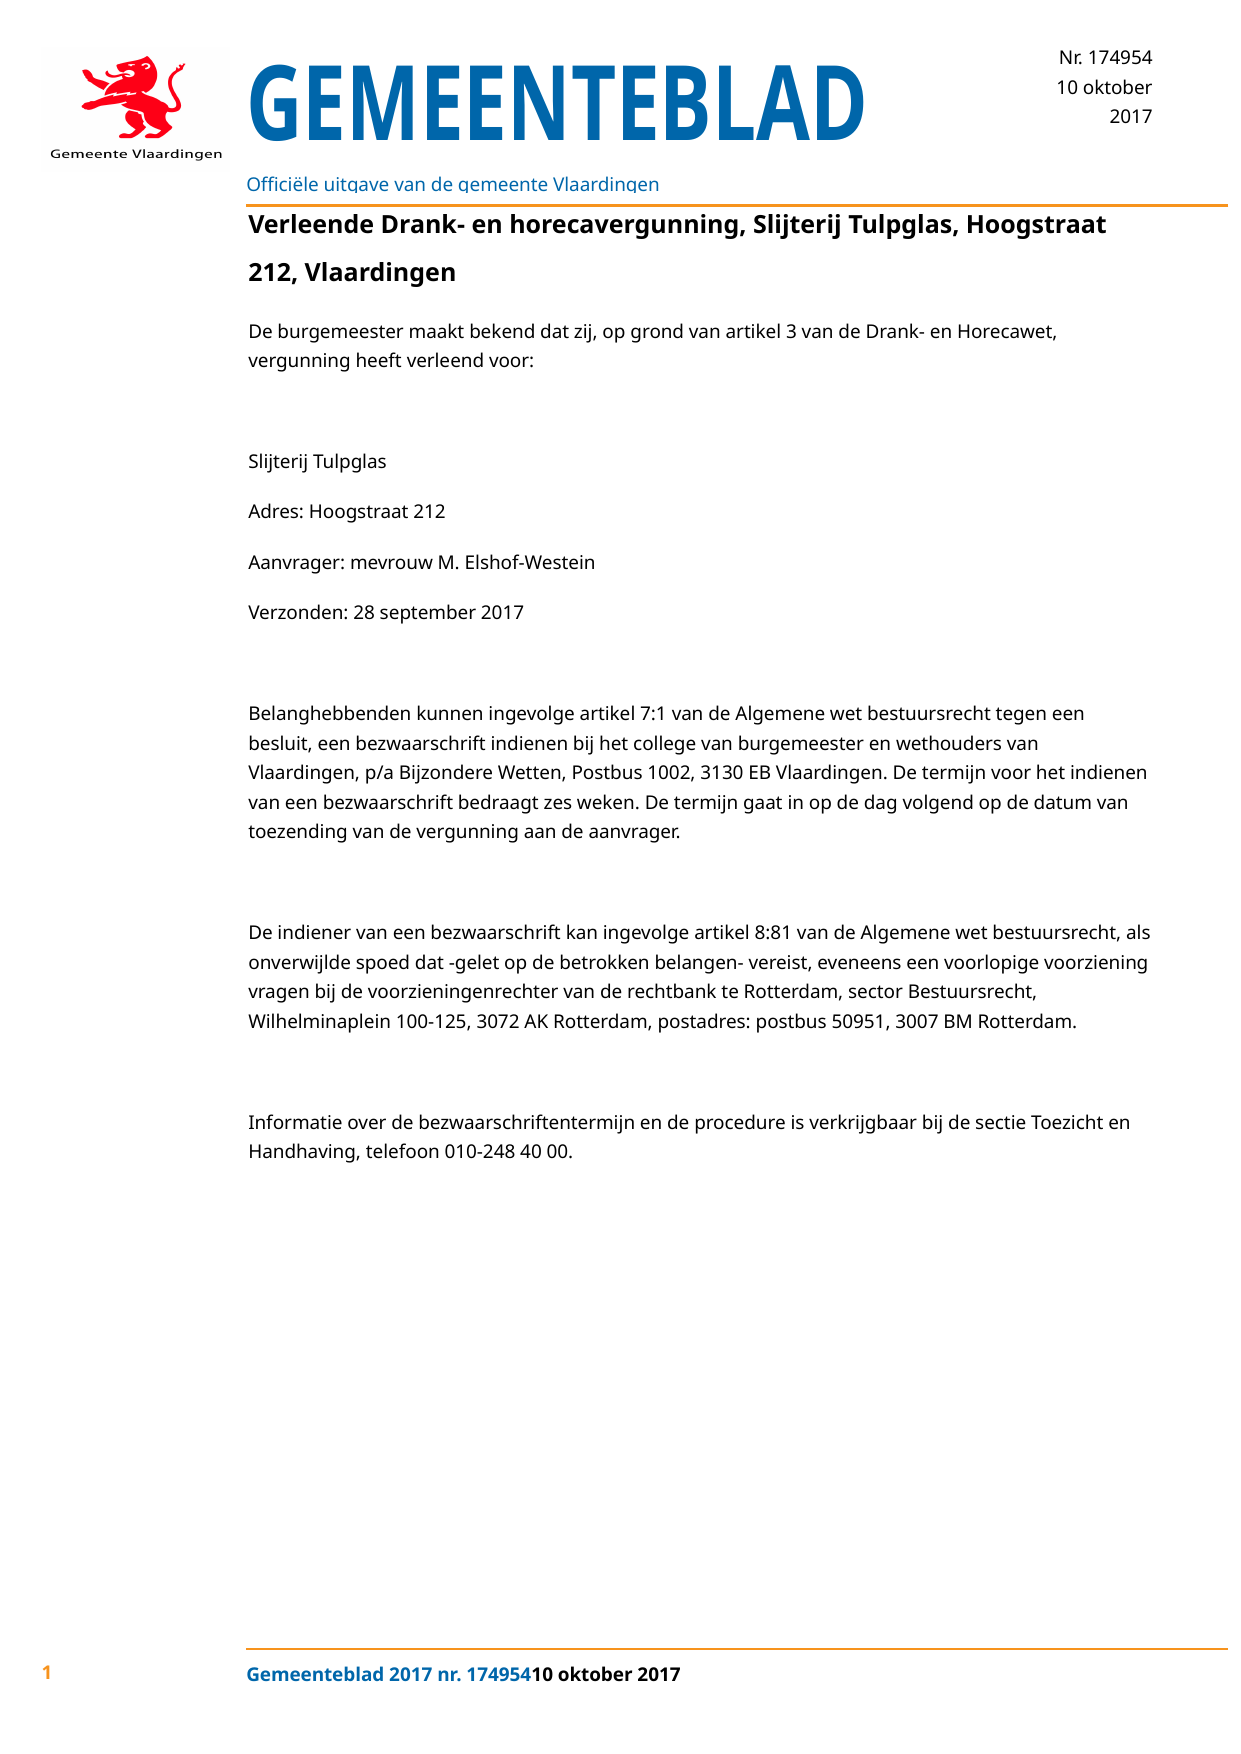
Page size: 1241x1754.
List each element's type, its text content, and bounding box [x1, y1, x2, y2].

text Aanvrager: mevrouw M. Elshof-Westein [248, 549, 1152, 575]
text Verzonden: 28 september 2017 [248, 599, 1152, 625]
text Belanghebbenden kunnen ingevolge artikel 7:1 van de Algemene wet bestuursrecht tegen een besluit, een bezwaarschrift indienen bij het college van burgemeester en wethouders van Vlaardingen, p/a Bijzondere Wetten, Postbus 1002, 3130 EB Vlaardingen. De termijn voor het indienen van een bezwaarschrift bedraagt zes weken. De termijn gaat in op de dag volgend op de datum van toezending van de vergunning aan de aanvrager. [248, 700, 1152, 844]
text Verleende Drank- en horecavergunning, Slijterij Tulpglas, Hoogstraat 212, Vlaardingen [248, 207, 1152, 288]
text Adres: Hoogstraat 212 [248, 499, 1152, 524]
text Informatie over de bezwaarschriftentermijn en de procedure is verkrijgbaar bij de sectie Toezicht en Handhaving, telefoon 010-248 40 00. [248, 1109, 1152, 1164]
text De burgemeester maakt bekend dat zij, op grond van artikel 3 van de Drank- en Horecawet, vergunning heeft verleend voor: [248, 318, 1152, 373]
text Slijterij Tulpglas [248, 448, 1152, 474]
picture [41, 47, 231, 172]
text De indiener van een bezwaarschrift kan ingevolge artikel 8:81 van de Algemene wet bestuursrecht, als onverwijlde spoed dat -gelet op de betrokken belangen- vereist, eveneens een voorlopige voorziening vragen bij de voorzieningenrechter van de rechtbank te Rotterdam, sector Bestuursrecht, Wilhelminaplein 100-125, 3072 AK Rotterdam, postadres: postbus 50951, 3007 BM Rotterdam. [248, 919, 1152, 1034]
